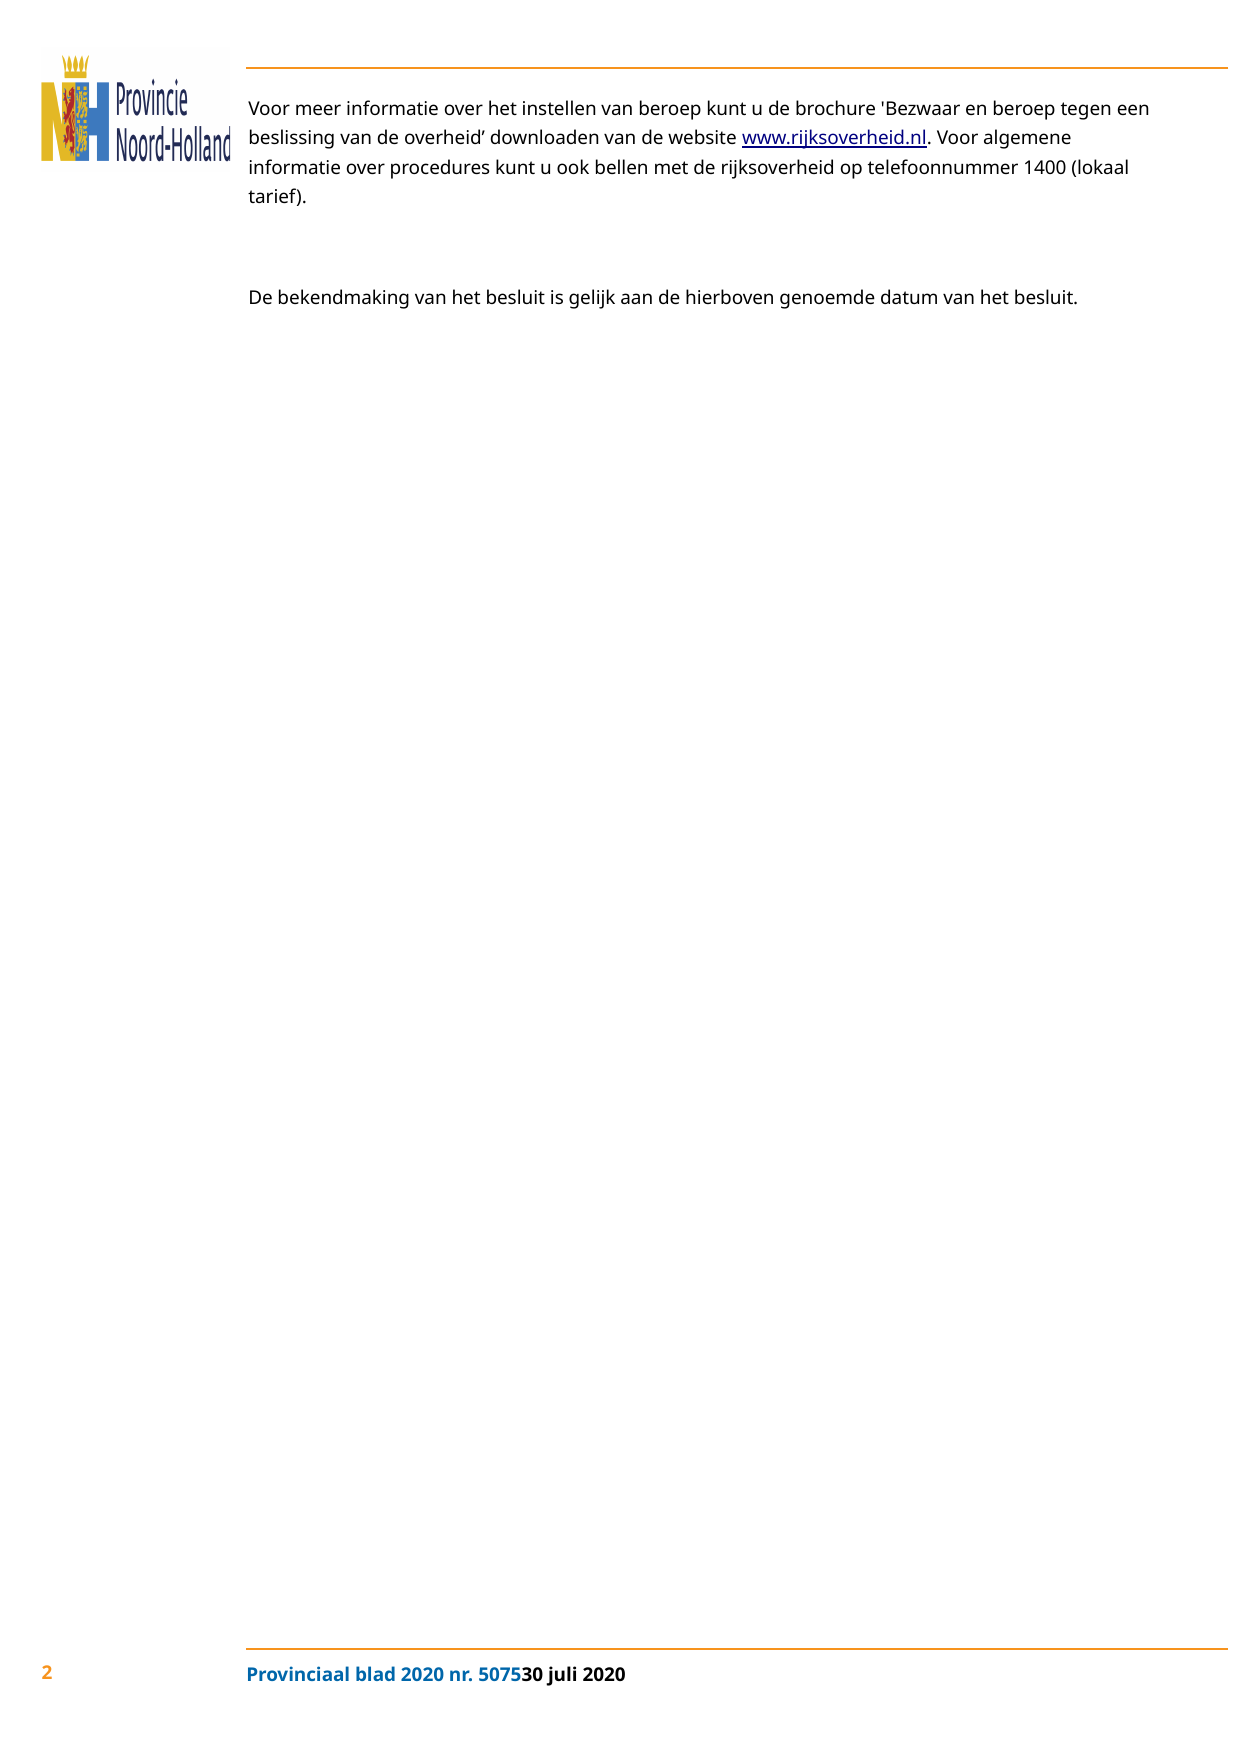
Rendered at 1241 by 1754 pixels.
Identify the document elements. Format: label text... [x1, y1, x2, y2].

picture [41, 47, 231, 172]
text De bekendmaking van het besluit is gelijk aan de hierboven genoemde datum van het besluit. [248, 284, 1152, 310]
text Voor meer informatie over het instellen van beroep kunt u de brochure 'Bezwaar en beroep tegen een beslissing van de overheid’ downloaden van de website www.rijksoverheid.nl. Voor algemene informatie over procedures kunt u ook bellen met de rijksoverheid op telefoonnummer 1400 (lokaal tarief). [248, 95, 1152, 209]
